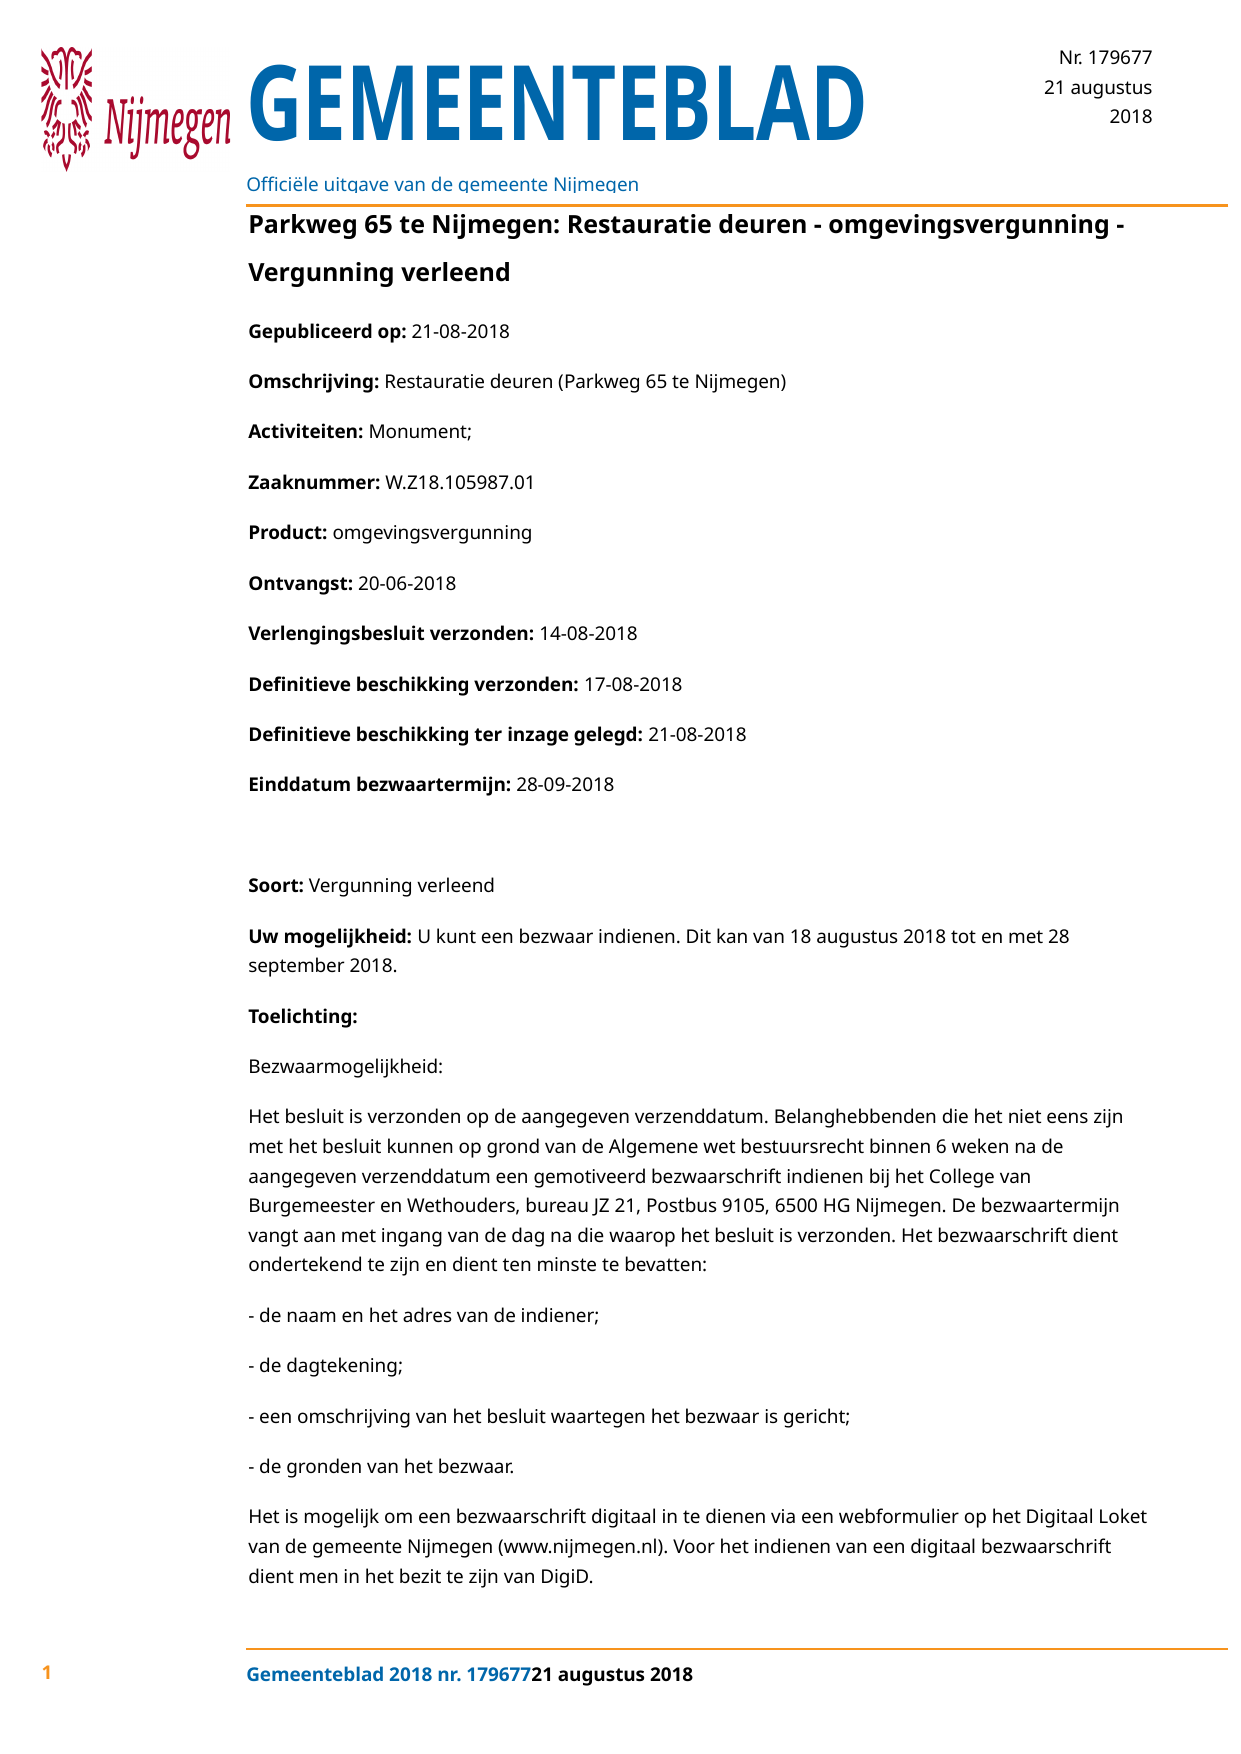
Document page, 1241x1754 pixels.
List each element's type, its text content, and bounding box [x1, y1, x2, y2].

text Het is mogelijk om een bezwaarschrift digitaal in te dienen via een webformulier op het Digitaal Loket van de gemeente Nijmegen (www.nijmegen.nl). Voor het indienen van een digitaal bezwaarschrift dient men in het bezit te zijn van DigiD. [248, 1504, 1152, 1589]
text Gepubliceerd op: 21-08-2018 [248, 318, 1152, 344]
text Bezwaarmogelijkheid: [248, 1053, 1152, 1079]
text Definitieve beschikking ter inzage gelegd: 21-08-2018 [248, 721, 1152, 747]
text Verlengingsbesluit verzonden: 14-08-2018 [248, 620, 1152, 646]
text Ontvangst: 20-06-2018 [248, 570, 1152, 596]
text Product: omgevingsvergunning [248, 519, 1152, 545]
text Uw mogelijkheid: U kunt een bezwaar indienen. Dit kan van 18 augustus 2018 tot en met 28 september 2018. [248, 923, 1152, 978]
text Soort: Vergunning verleend [248, 872, 1152, 898]
text - de gronden van het bezwaar. [248, 1453, 1152, 1479]
text Zaaknummer: W.Z18.105987.01 [248, 469, 1152, 495]
picture [41, 47, 231, 172]
text Definitieve beschikking verzonden: 17-08-2018 [248, 671, 1152, 697]
text Parkweg 65 te Nijmegen: Restauratie deuren - omgevingsvergunning - Vergunning verleend [248, 207, 1152, 288]
text - de dagtekening; [248, 1352, 1152, 1378]
text - een omschrijving van het besluit waartegen het bezwaar is gericht; [248, 1403, 1152, 1429]
text Toelichting: [248, 1003, 1152, 1029]
text Omschrijving: Restauratie deuren (Parkweg 65 te Nijmegen) [248, 368, 1152, 394]
text Het besluit is verzonden op de aangegeven verzenddatum. Belanghebbenden die het niet eens zijn met het besluit kunnen op grond van de Algemene wet bestuursrecht binnen 6 weken na de aangegeven verzenddatum een gemotiveerd bezwaarschrift indienen bij het College van Burgemeester en Wethouders, bureau JZ 21, Postbus 9105, 6500 HG Nijmegen. De bezwaartermijn vangt aan met ingang van de dag na die waarop het besluit is verzonden. Het bezwaarschrift dient ondertekend te zijn en dient ten minste te bevatten: [248, 1104, 1152, 1277]
text Einddatum bezwaartermijn: 28-09-2018 [248, 772, 1152, 797]
text Activiteiten: Monument; [248, 419, 1152, 444]
text - de naam en het adres van de indiener; [248, 1302, 1152, 1328]
